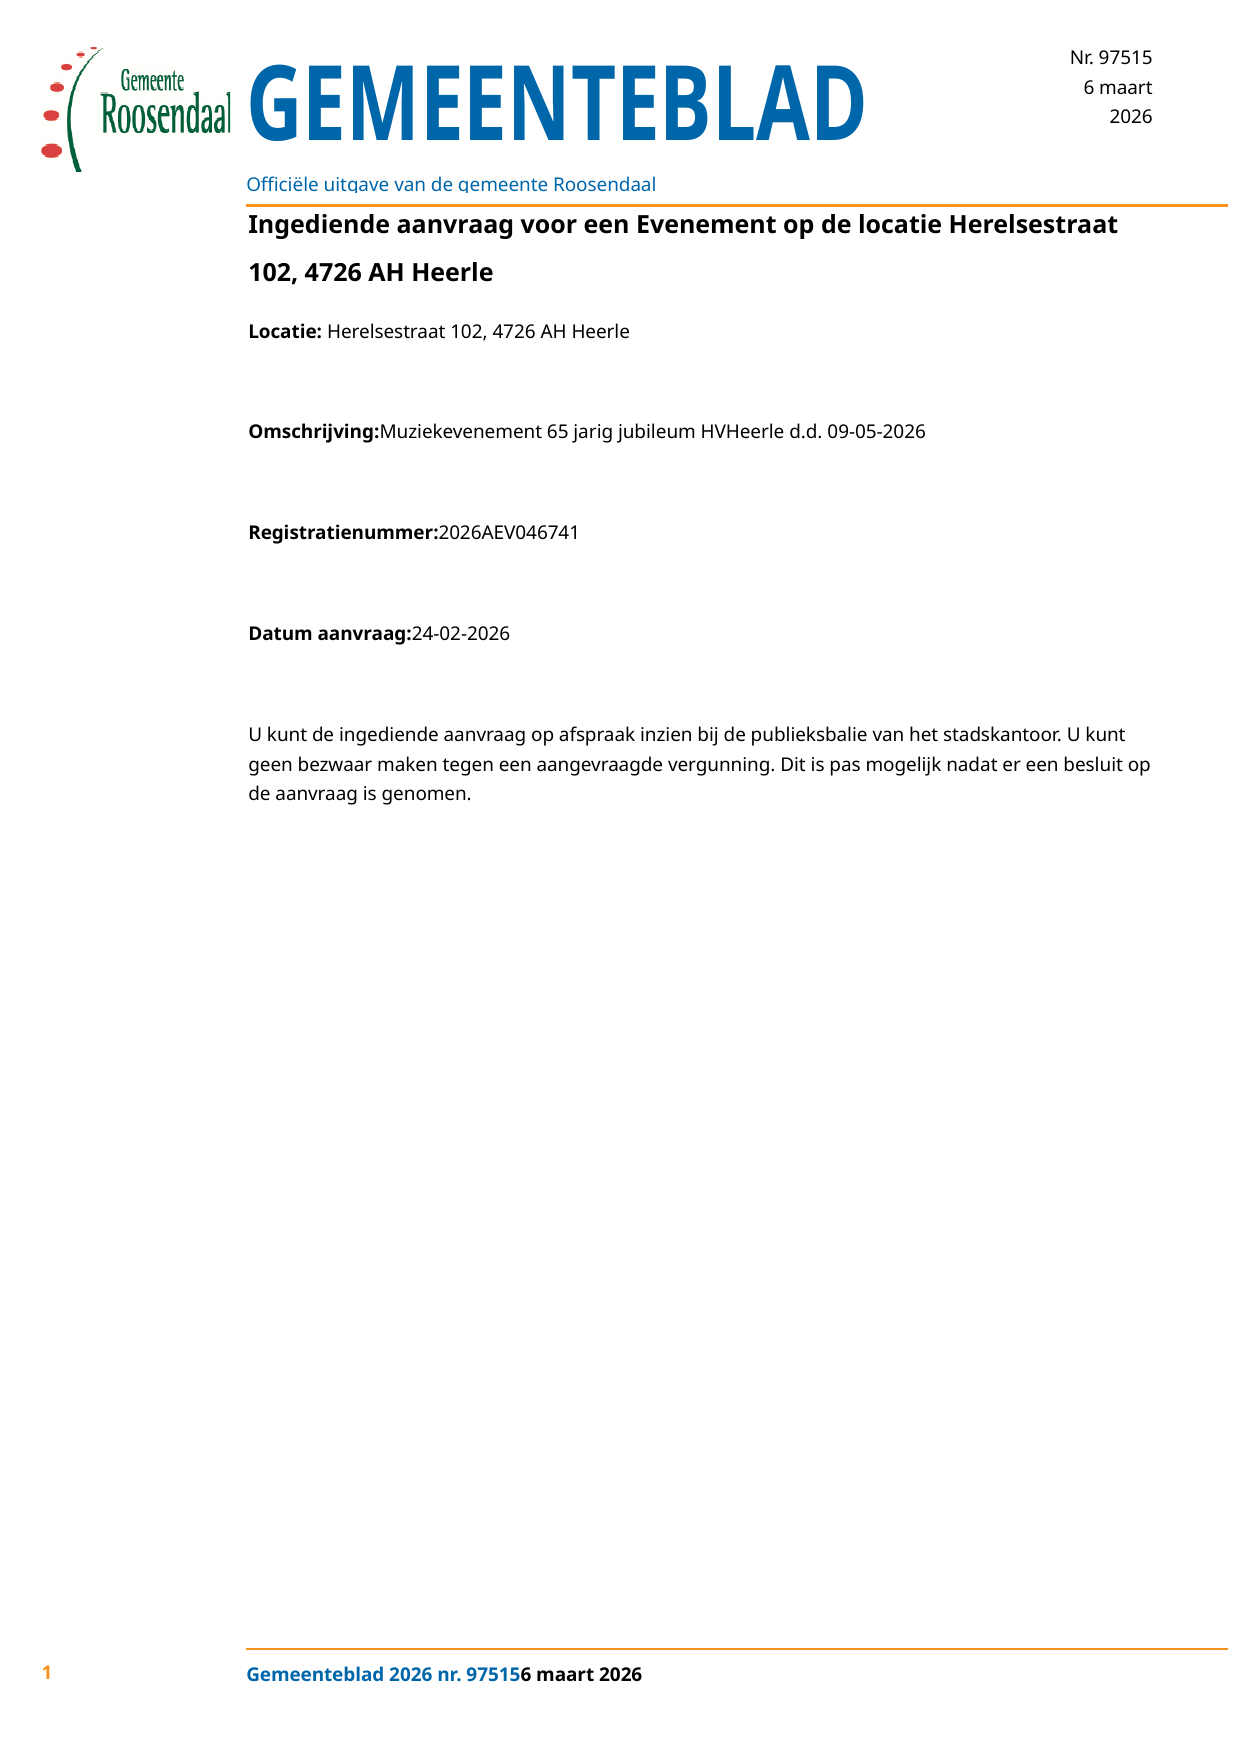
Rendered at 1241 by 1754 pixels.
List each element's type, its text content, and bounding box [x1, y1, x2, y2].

text Registratienummer:2026AEV046741 [248, 519, 1152, 545]
text Ingediende aanvraag voor een Evenement op de locatie Herelsestraat 102, 4726 AH Heerle [248, 207, 1152, 288]
text Omschrijving:Muziekevenement 65 jarig jubileum HVHeerle d.d. 09-05-2026 [248, 419, 1152, 444]
text U kunt de ingediende aanvraag op afspraak inzien bij de publieksbalie van het stadskantoor. U kunt geen bezwaar maken tegen een aangevraagde vergunning. Dit is pas mogelijk nadat er een besluit op de aanvraag is genomen. [248, 721, 1152, 806]
text Locatie: Herelsestraat 102, 4726 AH Heerle [248, 318, 1152, 344]
picture [41, 47, 231, 172]
text Datum aanvraag:24-02-2026 [248, 620, 1152, 646]
